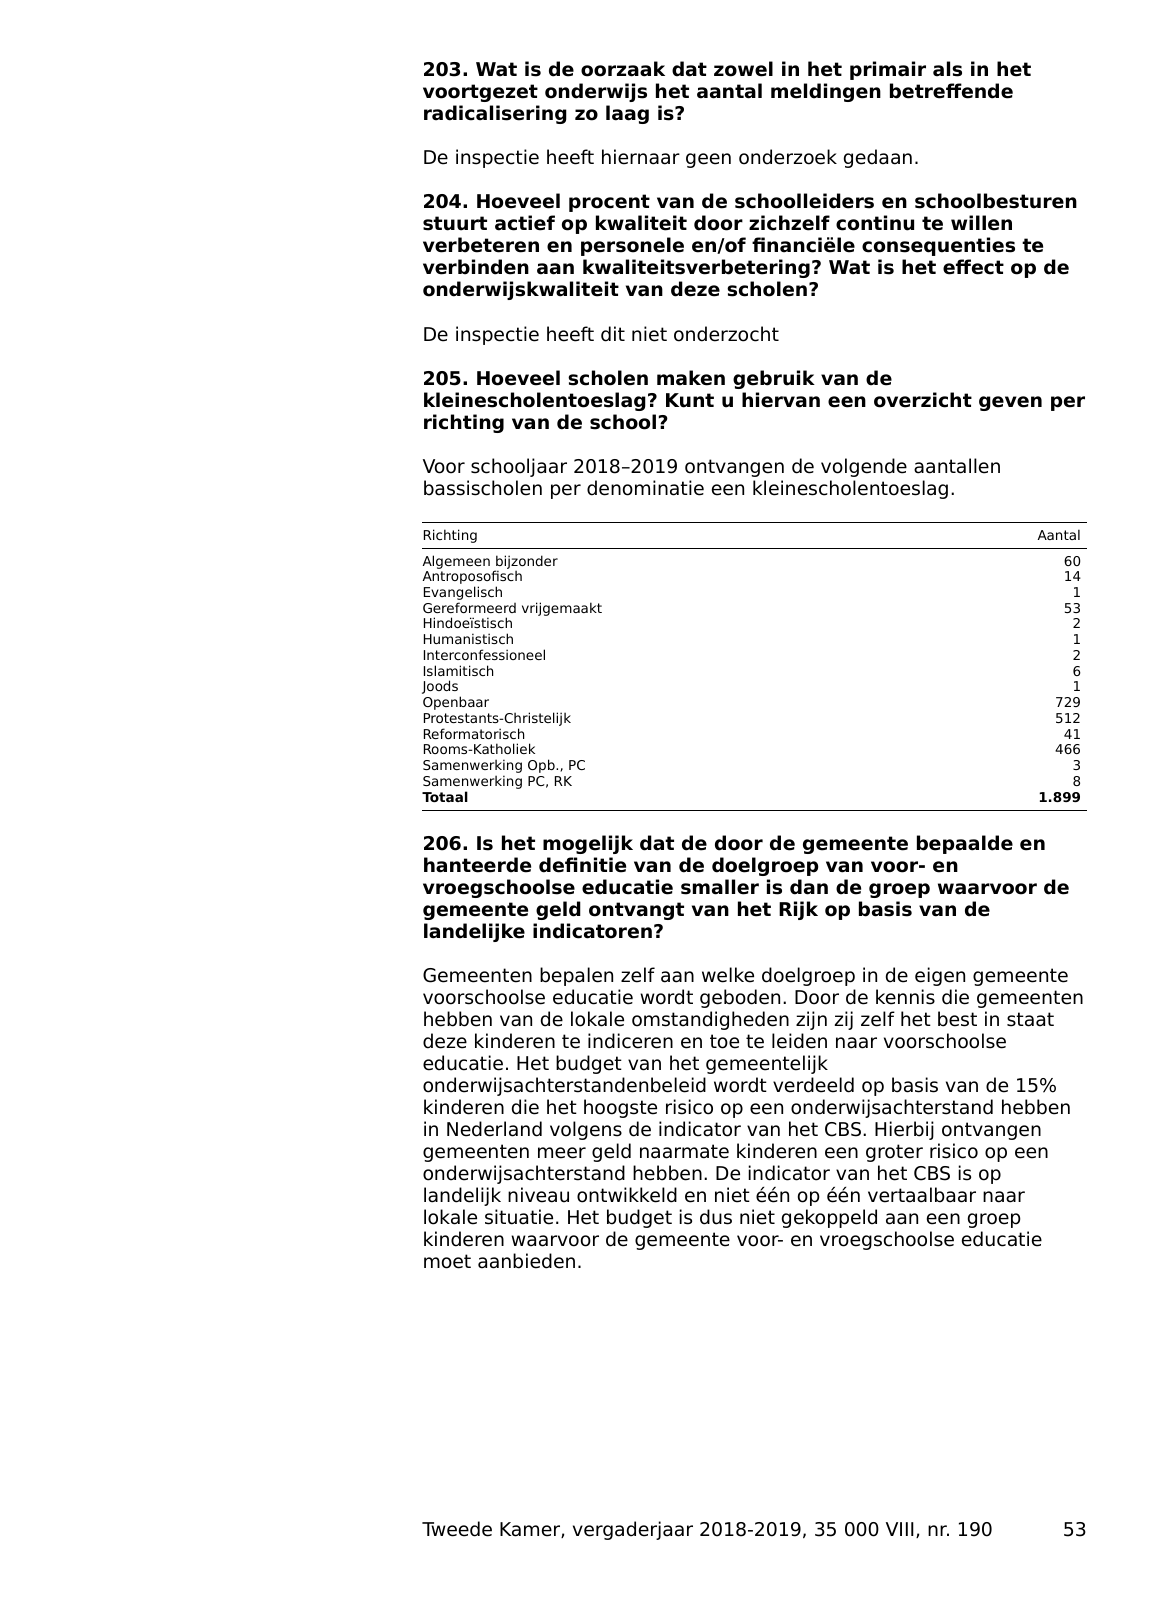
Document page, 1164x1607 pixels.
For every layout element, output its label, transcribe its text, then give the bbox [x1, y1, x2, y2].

text Gemeenten bepalen zelf aan welke doelgroep in de eigen gemeente voorschoolse educatie wordt geboden. Door de kennis die gemeenten hebben van de lokale omstandigheden zijn zij zelf het best in staat deze kinderen te indiceren en toe te leiden naar voorschoolse educatie. Het budget van het gemeentelijk onderwijsachterstandenbeleid wordt verdeeld op basis van de 15% kinderen die het hoogste risico op een onderwijsachterstand hebben in Nederland volgens de indicator van het CBS. Hierbij ontvangen gemeenten meer geld naarmate kinderen een groter risico op een onderwijsachterstand hebben. De indicator van het CBS is op landelijk niveau ontwikkeld en niet één op één vertaalbaar naar lokale situatie. Het budget is dus niet gekoppeld aan een groep kinderen waarvoor de gemeente voor- en vroegschoolse educatie moet aanbieden. [422, 965, 1087, 1273]
table_cell Samenwerking PC, RK [422, 774, 954, 789]
table_cell Samenwerking Opb., PC [422, 758, 954, 774]
table_cell 1 [954, 585, 1087, 601]
table_cell Humanistisch [422, 632, 954, 648]
table_cell 41 [954, 726, 1087, 742]
table_cell 2 [954, 616, 1087, 632]
table_cell Algemeen bijzonder [422, 549, 954, 569]
table_cell 1 [954, 679, 1087, 695]
table_cell Rooms-Katholiek [422, 742, 954, 758]
table_cell Hindoeïstisch [422, 616, 954, 632]
table_cell 3 [954, 758, 1087, 774]
table_cell 2 [954, 648, 1087, 663]
subtitle 204. Hoeveel procent van de schoolleiders en schoolbesturen stuurt actief op kwaliteit door zichzelf continu te willen verbeteren en personele en/of financiële consequenties te verbinden aan kwaliteitsverbetering? Wat is het effect op de onderwijskwaliteit van deze scholen? [422, 191, 1087, 301]
table_cell Reformatorisch [422, 726, 954, 742]
table_cell 512 [954, 711, 1087, 726]
table_cell Openbaar [422, 695, 954, 711]
table_cell 1.899 [954, 789, 1087, 810]
table_cell 14 [954, 569, 1087, 585]
subtitle 206. Is het mogelijk dat de door de gemeente bepaalde en hanteerde definitie van de doelgroep van voor- en vroegschoolse educatie smaller is dan de groep waarvoor de gemeente geld ontvangt van het Rijk op basis van de landelijke indicatoren? [422, 833, 1087, 943]
table_cell Gereformeerd vrijgemaakt [422, 601, 954, 616]
table_cell 60 [954, 549, 1087, 569]
table_cell Antroposofisch [422, 569, 954, 585]
text Voor schooljaar 2018–2019 ontvangen de volgende aantallen bassischolen per denominatie een kleinescholentoeslag. [422, 456, 1087, 500]
table_cell 729 [954, 695, 1087, 711]
table_cell Islamitisch [422, 664, 954, 679]
text De inspectie heeft hiernaar geen onderzoek gedaan. [422, 147, 1087, 169]
table_cell 6 [954, 664, 1087, 679]
table_cell 8 [954, 774, 1087, 789]
table_cell Totaal [422, 789, 954, 810]
table_cell 1 [954, 632, 1087, 648]
table_cell Evangelisch [422, 585, 954, 601]
table_cell Interconfessioneel [422, 648, 954, 663]
subtitle 203. Wat is de oorzaak dat zowel in het primair als in het voortgezet onderwijs het aantal meldingen betreffende radicalisering zo laag is? [422, 59, 1087, 125]
text De inspectie heeft dit niet onderzocht [422, 323, 1087, 345]
table_cell 53 [954, 601, 1087, 616]
table_cell Joods [422, 679, 954, 695]
subtitle 205. Hoeveel scholen maken gebruik van de kleinescholentoeslag? Kunt u hiervan een overzicht geven per richting van de school? [422, 368, 1087, 433]
table_cell Protestants-Christelijk [422, 711, 954, 726]
table_header Richting [422, 523, 954, 548]
table_cell 466 [954, 742, 1087, 758]
table_header Aantal [954, 523, 1087, 548]
